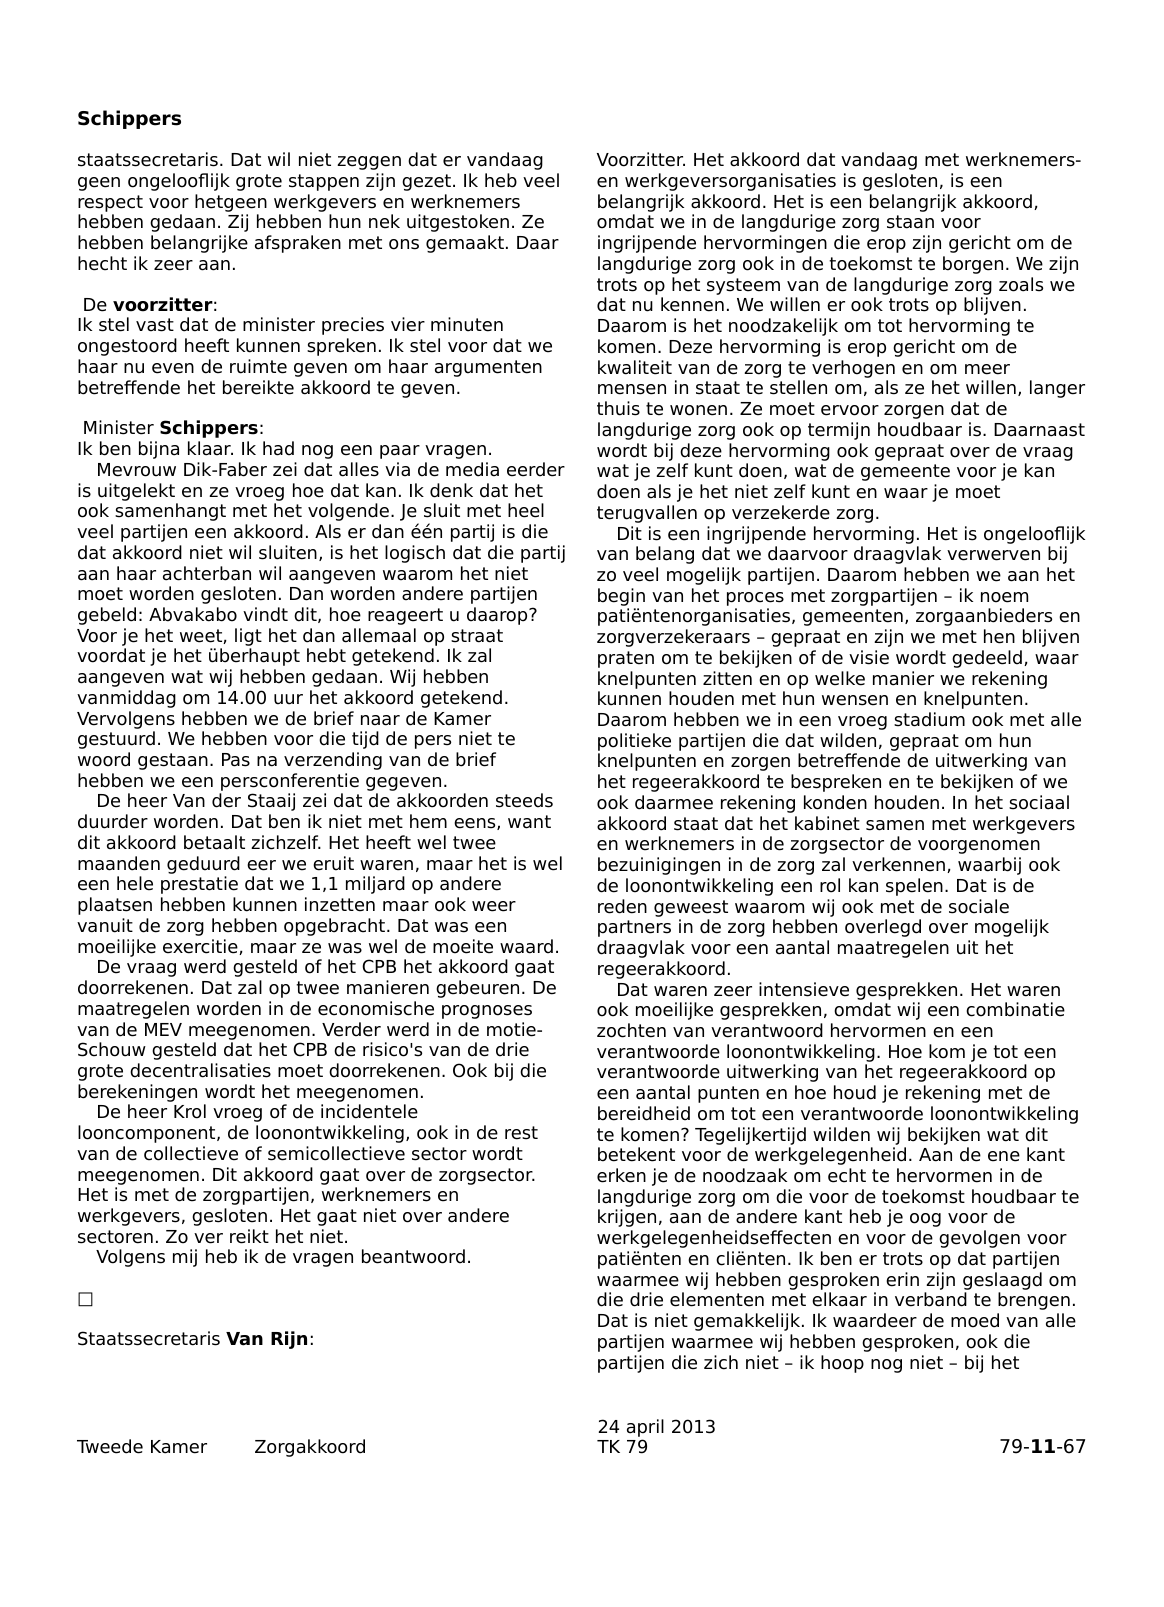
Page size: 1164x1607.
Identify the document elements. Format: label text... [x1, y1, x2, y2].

text De heer Van der Staaij zei dat de akkoorden steeds duurder worden. Dat ben ik niet met hem eens, want dit akkoord betaalt zichzelf. Het heeft wel twee maanden geduurd eer we eruit waren, maar het is wel een hele prestatie dat we 1,1 miljard op andere plaatsen hebben kunnen inzetten maar ook weer vanuit de zorg hebben opgebracht. Dat was een moeilijke exercitie, maar ze was wel de moeite waard. [77, 791, 567, 957]
text Voorzitter. Het akkoord dat vandaag met werknemers- en werkgeversorganisaties is gesloten, is een belangrijk akkoord. Het is een belangrijk akkoord, omdat we in de langdurige zorg staan voor ingrijpende hervormingen die erop zijn gericht om de langdurige zorg ook in de toekomst te borgen. We zijn trots op het systeem van de langdurige zorg zoals we dat nu kennen. We willen er ook trots op blijven. Daarom is het noodzakelijk om tot hervorming te komen. Deze hervorming is erop gericht om de kwaliteit van de zorg te verhogen en om meer mensen in staat te stellen om, als ze het willen, langer thuis te wonen. Ze moet ervoor zorgen dat de langdurige zorg ook op termijn houdbaar is. Daarnaast wordt bij deze hervorming ook gepraat over de vraag wat je zelf kunt doen, wat de gemeente voor je kan doen als je het niet zelf kunt en waar je moet terugvallen op verzekerde zorg. [596, 150, 1087, 523]
text Staatssecretaris Van Rijn: [77, 1329, 567, 1349]
text Mevrouw Dik-Faber zei dat alles via de media eerder is uitgelekt en ze vroeg hoe dat kan. Ik denk dat het ook samenhangt met het volgende. Je sluit met heel veel partijen een akkoord. Als er dan één partij is die dat akkoord niet wil sluiten, is het logisch dat die partij aan haar achterban wil aangeven waarom het niet moet worden gesloten. Dan worden andere partijen gebeld: Abvakabo vindt dit, hoe reageert u daarop? Voor je het weet, ligt het dan allemaal op straat voordat je het überhaupt hebt getekend. Ik zal aangeven wat wij hebben gedaan. Wij hebben vanmiddag om 14.00 uur het akkoord getekend. Vervolgens hebben we de brief naar de Kamer gestuurd. We hebben voor die tijd de pers niet te woord gestaan. Pas na verzending van de brief hebben we een persconferentie gegeven. [77, 460, 567, 791]
text □ [77, 1288, 567, 1309]
text Ik stel vast dat de minister precies vier minuten ongestoord heeft kunnen spreken. Ik stel voor dat we haar nu even de ruimte geven om haar argumenten betreffende het bereikte akkoord te geven. [77, 315, 567, 398]
text Volgens mij heb ik de vragen beantwoord. [77, 1247, 567, 1268]
text staatssecretaris. Dat wil niet zeggen dat er vandaag geen ongelooflijk grote stappen zijn gezet. Ik heb veel respect voor hetgeen werkgevers en werknemers hebben gedaan. Zij hebben hun nek uitgestoken. Ze hebben belangrijke afspraken met ons gemaakt. Daar hecht ik zeer aan. [77, 150, 567, 274]
text Minister Schippers: [77, 418, 567, 439]
text De vraag werd gesteld of het CPB het akkoord gaat doorrekenen. Dat zal op twee manieren gebeuren. De maatregelen worden in de economische prognoses van de MEV meegenomen. Verder werd in de motie-Schouw gesteld dat het CPB de risico's van de drie grote decentralisaties moet doorrekenen. Ook bij die berekeningen wordt het meegenomen. [77, 957, 567, 1102]
text Dit is een ingrijpende hervorming. Het is ongelooflijk van belang dat we daarvoor draagvlak verwerven bij zo veel mogelijk partijen. Daarom hebben we aan het begin van het proces met zorgpartijen – ik noem patiëntenorganisaties, gemeenten, zorgaanbieders en zorgverzekeraars – gepraat en zijn we met hen blijven praten om te bekijken of de visie wordt gedeeld, waar knelpunten zitten en op welke manier we rekening kunnen houden met hun wensen en knelpunten. Daarom hebben we in een vroeg stadium ook met alle politieke partijen die dat wilden, gepraat om hun knelpunten en zorgen betreffende de uitwerking van het regeerakkoord te bespreken en te bekijken of we ook daarmee rekening konden houden. In het sociaal akkoord staat dat het kabinet samen met werkgevers en werknemers in de zorgsector de voorgenomen bezuinigingen in de zorg zal verkennen, waarbij ook de loonontwikkeling een rol kan spelen. Dat is de reden geweest waarom wij ook met de sociale partners in de zorg hebben overlegd over mogelijk draagvlak voor een aantal maatregelen uit het regeerakkoord. [596, 523, 1087, 979]
text De voorzitter: [77, 294, 567, 315]
text De heer Krol vroeg of de incidentele looncomponent, de loonontwikkeling, ook in de rest van de collectieve of semicollectieve sector wordt meegenomen. Dit akkoord gaat over de zorgsector. Het is met de zorgpartijen, werknemers en werkgevers, gesloten. Het gaat niet over andere sectoren. Zo ver reikt het niet. [77, 1102, 567, 1247]
text Ik ben bijna klaar. Ik had nog een paar vragen. [77, 439, 567, 460]
text Dat waren zeer intensieve gesprekken. Het waren ook moeilijke gesprekken, omdat wij een combinatie zochten van verantwoord hervormen en een verantwoorde loonontwikkeling. Hoe kom je tot een verantwoorde uitwerking van het regeerakkoord op een aantal punten en hoe houd je rekening met de bereidheid om tot een verantwoorde loonontwikkeling te komen? Tegelijkertijd wilden wij bekijken wat dit betekent voor de werkgelegenheid. Aan de ene kant erken je de noodzaak om echt te hervormen in de langdurige zorg om die voor de toekomst houdbaar te krijgen, aan de andere kant heb je oog voor de werkgelegenheidseffecten en voor de gevolgen voor patiënten en cliënten. Ik ben er trots op dat partijen waarmee wij hebben gesproken erin zijn geslaagd om die drie elementen met elkaar in verband te brengen. Dat is niet gemakkelijk. Ik waardeer de moed van alle partijen waarmee wij hebben gesproken, ook die partijen die zich niet – ik hoop nog niet – bij het [596, 979, 1087, 1373]
